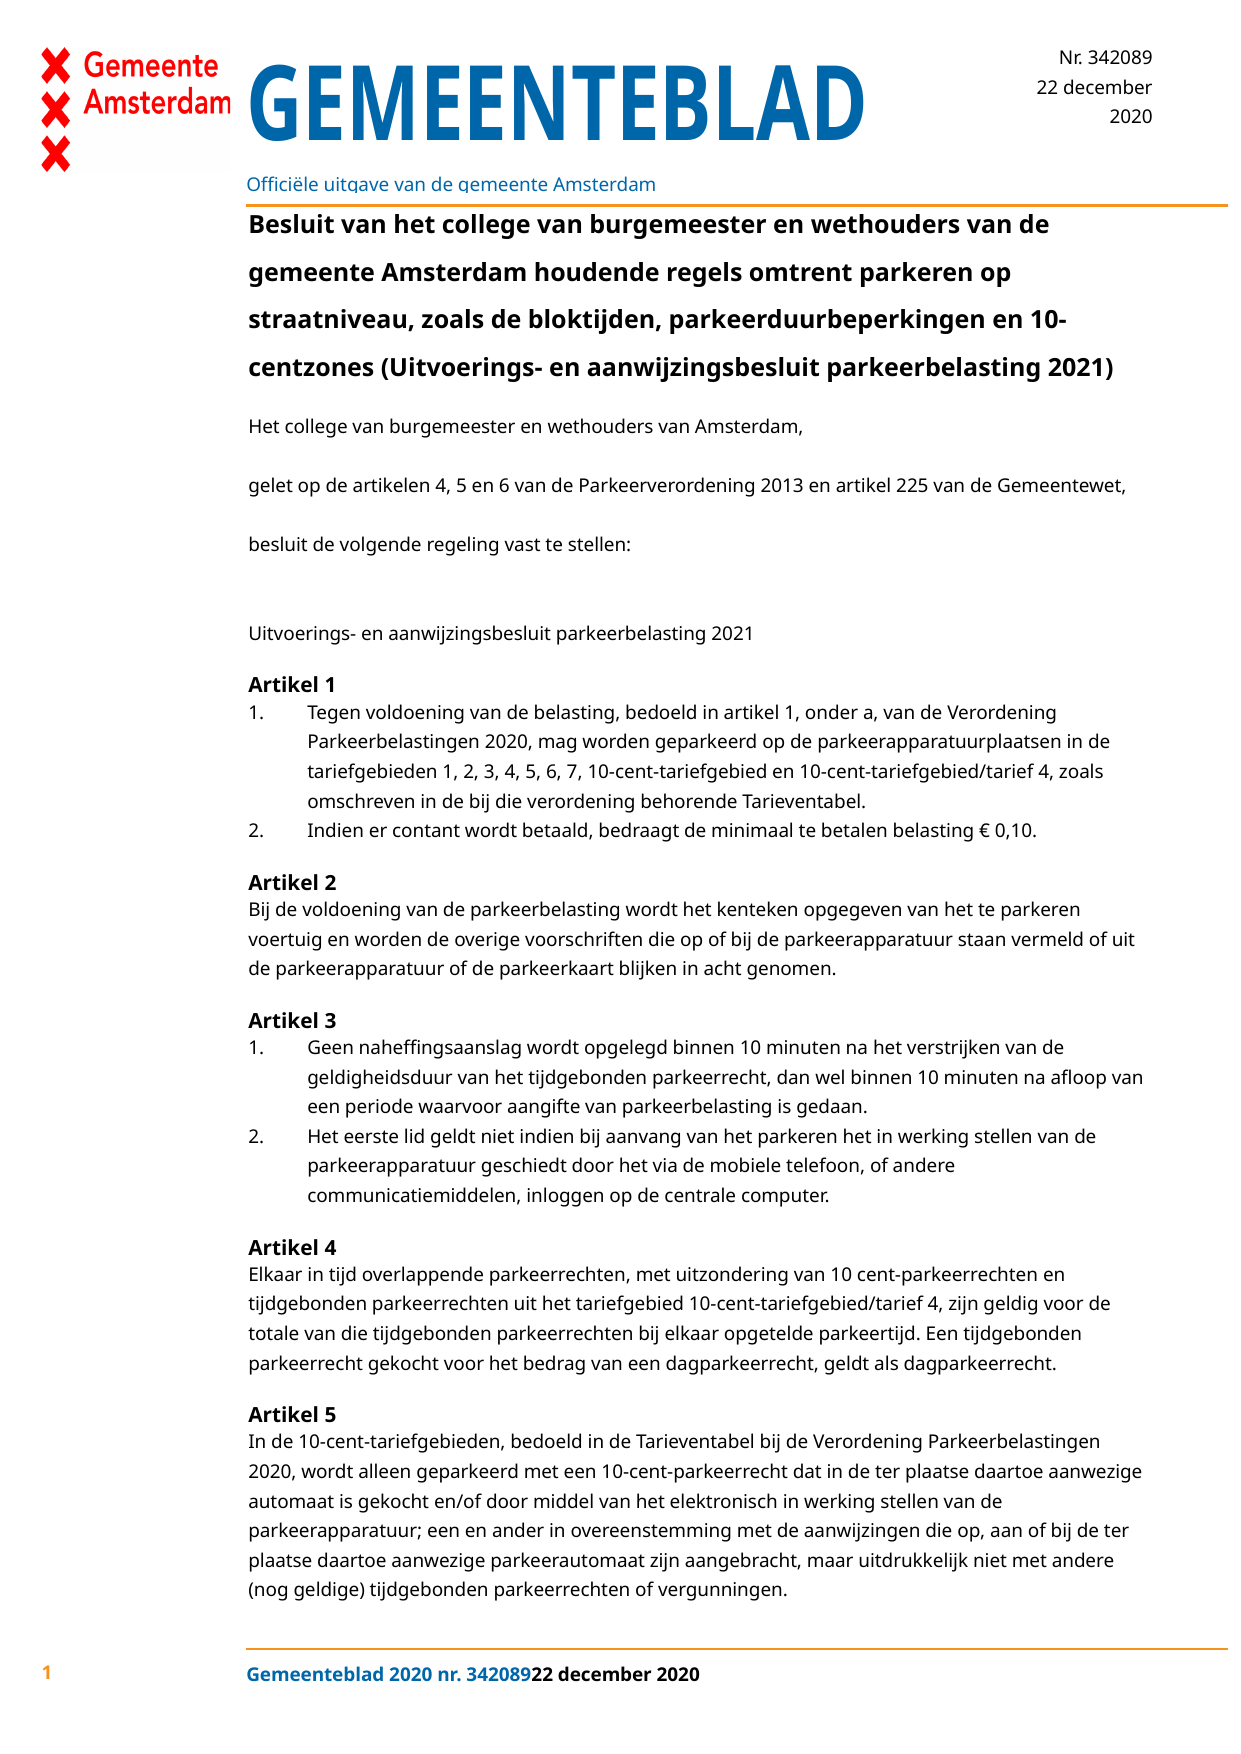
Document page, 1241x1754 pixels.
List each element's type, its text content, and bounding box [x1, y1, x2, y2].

text Artikel 4 [248, 1233, 1152, 1261]
text Artikel 1 [248, 671, 1152, 699]
list Geen naheffingsaanslag wordt opgelegd binnen 10 minuten na het verstrijken van de geldigheidsduur van het tijdgebonden parkeerrecht, dan wel binnen 10 minuten na afloop van een periode waarvoor aangifte van parkeerbelasting is gedaan. [248, 1034, 1152, 1119]
text Elkaar in tijd overlappende parkeerrechten, met uitzondering van 10 cent-parkeerrechten en tijdgebonden parkeerrechten uit het tariefgebied 10-cent-tariefgebied/tarief 4, zijn geldig voor de totale van die tijdgebonden parkeerrechten bij elkaar opgetelde parkeertijd. Een tijdgebonden parkeerrecht gekocht voor het bedrag van een dagparkeerrecht, geldt als dagparkeerrecht. [248, 1261, 1152, 1376]
list Indien er contant wordt betaald, bedraagt de minimaal te betalen belasting € 0,10. [248, 817, 1152, 843]
text Uitvoerings- en aanwijzingsbesluit parkeerbelasting 2021 [248, 620, 1152, 646]
text Artikel 2 [248, 868, 1152, 896]
text Het college van burgemeester en wethouders van Amsterdam, [248, 413, 1152, 439]
text Artikel 3 [248, 1006, 1152, 1034]
text In de 10-cent-tariefgebieden, bedoeld in de Tarieventabel bij de Verordening Parkeerbelastingen 2020, wordt alleen geparkeerd met een 10-cent-parkeerrecht dat in de ter plaatse daartoe aanwezige automaat is gekocht en/of door middel van het elektronisch in werking stellen van de parkeerapparatuur; een en ander in overeenstemming met de aanwijzingen die op, aan of bij de ter plaatse daartoe aanwezige parkeerautomaat zijn aangebracht, maar uitdrukkelijk niet met andere (nog geldige) tijdgebonden parkeerrechten of vergunningen. [248, 1429, 1152, 1602]
text Artikel 5 [248, 1400, 1152, 1429]
text besluit de volgende regeling vast te stellen: [248, 531, 1152, 557]
list Tegen voldoening van de belasting, bedoeld in artikel 1, onder a, van de Verordening Parkeerbelastingen 2020, mag worden geparkeerd op de parkeerapparatuurplaatsen in de tariefgebieden 1, 2, 3, 4, 5, 6, 7, 10-cent-tariefgebied en 10-cent-tariefgebied/tarief 4, zoals omschreven in de bij die verordening behorende Tarieventabel. [248, 699, 1152, 813]
text Besluit van het college van burgemeester en wethouders van de gemeente Amsterdam houdende regels omtrent parkeren op straatniveau, zoals de bloktijden, parkeerduurbeperkingen en 10-centzones (Uitvoerings- en aanwijzingsbesluit parkeerbelasting 2021) [248, 207, 1152, 384]
list Het eerste lid geldt niet indien bij aanvang van het parkeren het in werking stellen van de parkeerapparatuur geschiedt door het via de mobiele telefoon, of andere communicatiemiddelen, inloggen op de centrale computer. [248, 1123, 1152, 1208]
text Bij de voldoening van de parkeerbelasting wordt het kenteken opgegeven van het te parkeren voertuig en worden de overige voorschriften die op of bij de parkeerapparatuur staan vermeld of uit de parkeerapparatuur of de parkeerkaart blijken in acht genomen. [248, 896, 1152, 981]
text gelet op de artikelen 4, 5 en 6 van de Parkeerverordening 2013 en artikel 225 van de Gemeentewet, [248, 472, 1152, 498]
picture [41, 47, 231, 172]
